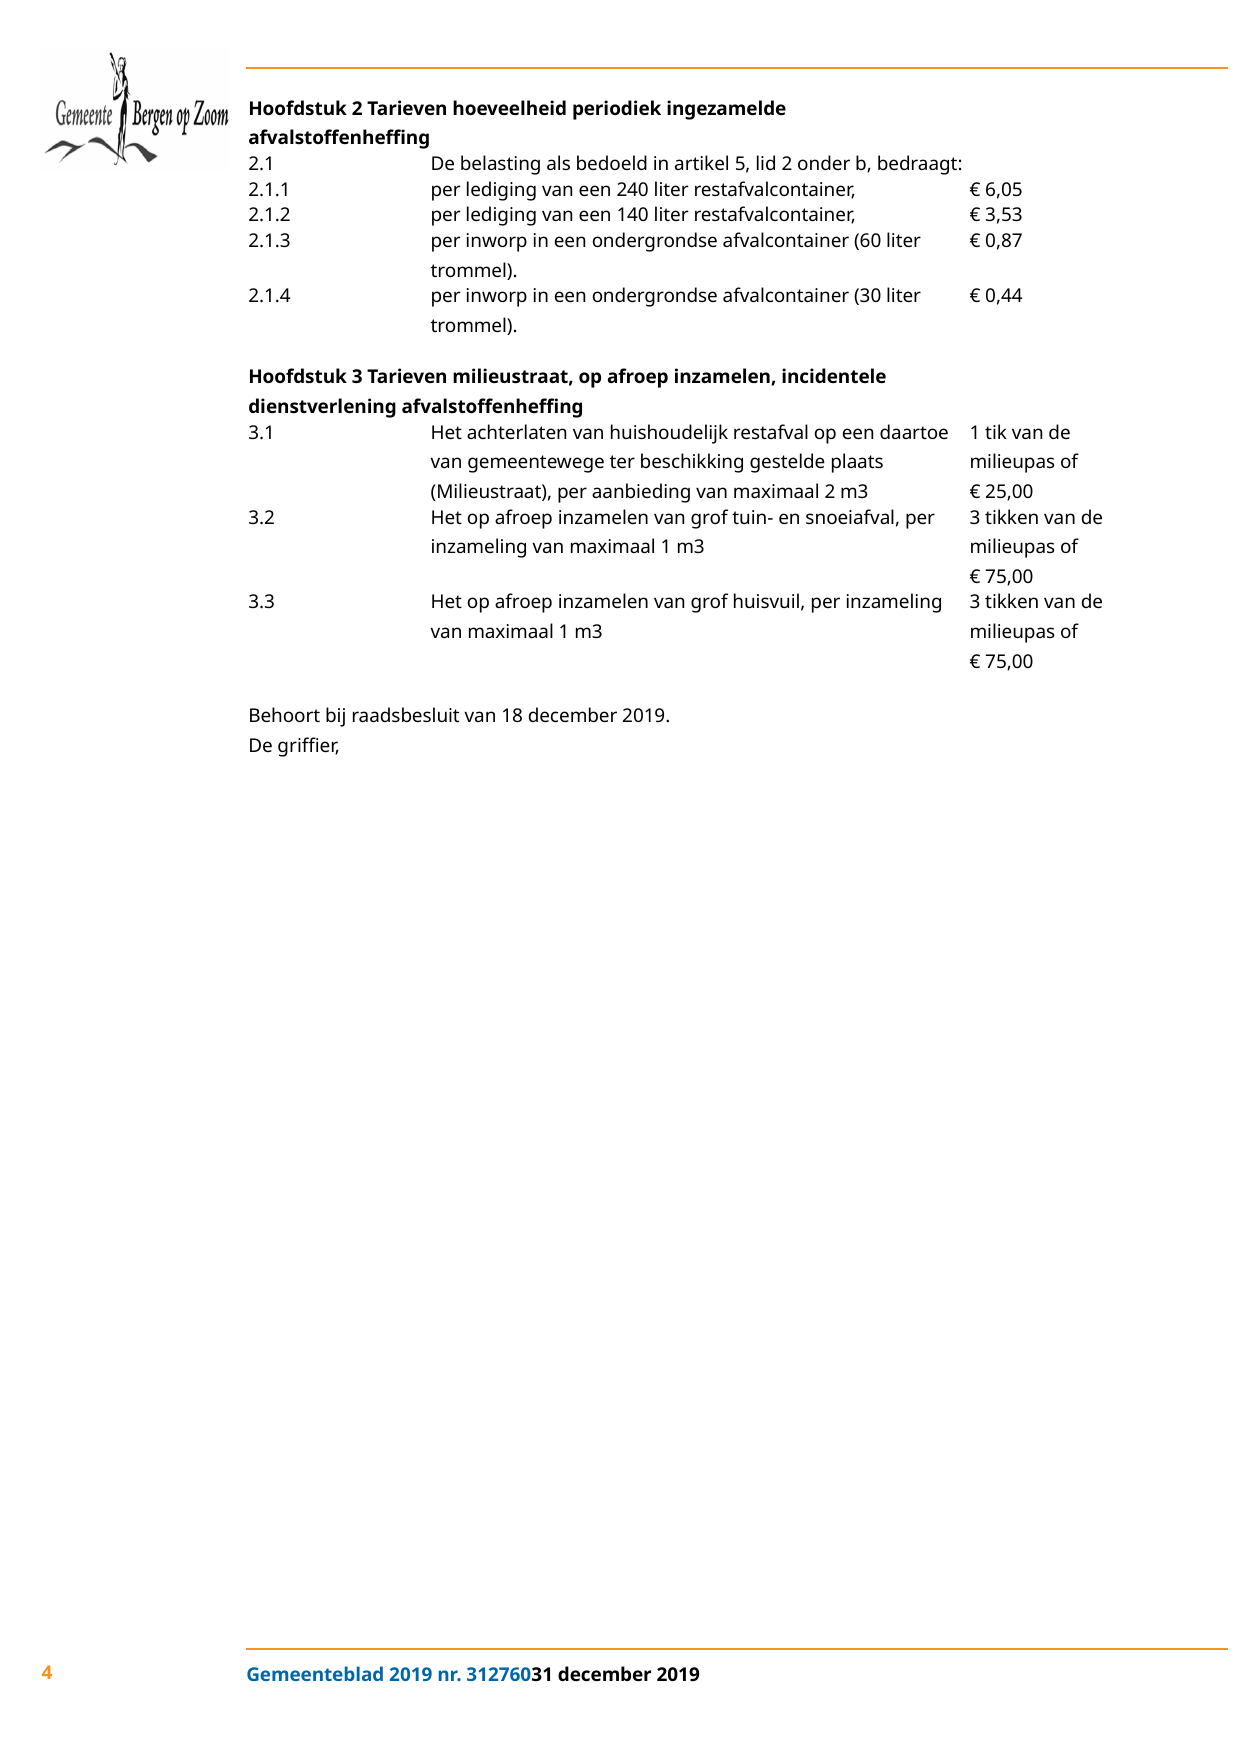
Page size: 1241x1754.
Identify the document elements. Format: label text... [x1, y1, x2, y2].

table_cell [969, 338, 1152, 364]
table_cell 2.1 [248, 150, 430, 176]
table_cell € 0,44 [969, 283, 1152, 338]
table_cell [969, 674, 1152, 699]
table_cell 1 tik van de milieupas of € 25,00 [969, 419, 1152, 504]
text Behoort bij raadsbesluit van 18 december 2019. [248, 703, 1152, 728]
table_cell 3 tikken van de milieupas of € 75,00 [969, 589, 1152, 674]
table_cell Het achterlaten van huishoudelijk restafval op een daartoe van gemeentewege ter beschikking gestelde plaats (Milieustraat), per aanbieding van maximaal 2 m3 [430, 419, 969, 504]
table_cell [969, 150, 1152, 176]
table_cell per lediging van een 240 liter restafvalcontainer, [430, 176, 969, 202]
table_cell Het op afroep inzamelen van grof huisvuil, per inzameling van maximaal 1 m3 [430, 589, 969, 674]
table_cell De belasting als bedoeld in artikel 5, lid 2 onder b, bedraagt: [430, 150, 969, 176]
picture [41, 47, 231, 172]
table_cell [430, 674, 969, 699]
table_cell 3.1 [248, 419, 430, 504]
table_cell [430, 338, 969, 364]
table_cell € 0,87 [969, 227, 1152, 283]
table_cell € 3,53 [969, 202, 1152, 227]
table_cell [248, 674, 430, 699]
table_cell [248, 338, 430, 364]
table_cell [969, 95, 1152, 150]
table_cell 3 tikken van de milieupas of € 75,00 [969, 504, 1152, 589]
table_cell € 6,05 [969, 176, 1152, 202]
table_cell 2.1.2 [248, 202, 430, 227]
table_cell 2.1.1 [248, 176, 430, 202]
table_cell [969, 364, 1152, 419]
table_cell per inworp in een ondergrondse afvalcontainer (60 liter trommel). [430, 227, 969, 283]
table_cell 2.1.4 [248, 283, 430, 338]
text De griffier, [248, 732, 1152, 758]
table_cell per inworp in een ondergrondse afvalcontainer (30 liter trommel). [430, 283, 969, 338]
table_cell per lediging van een 140 liter restafvalcontainer, [430, 202, 969, 227]
table_cell 2.1.3 [248, 227, 430, 283]
table_cell Hoofdstuk 2 Tarieven hoeveelheid periodiek ingezamelde afvalstoffenheffing [248, 95, 969, 150]
table_cell Het op afroep inzamelen van grof tuin- en snoeiafval, per inzameling van maximaal 1 m3 [430, 504, 969, 589]
table_cell 3.3 [248, 589, 430, 674]
table_cell 3.2 [248, 504, 430, 589]
table_cell Hoofdstuk 3 Tarieven milieustraat, op afroep inzamelen, incidentele dienstverlening afvalstoffenheffing [248, 364, 969, 419]
